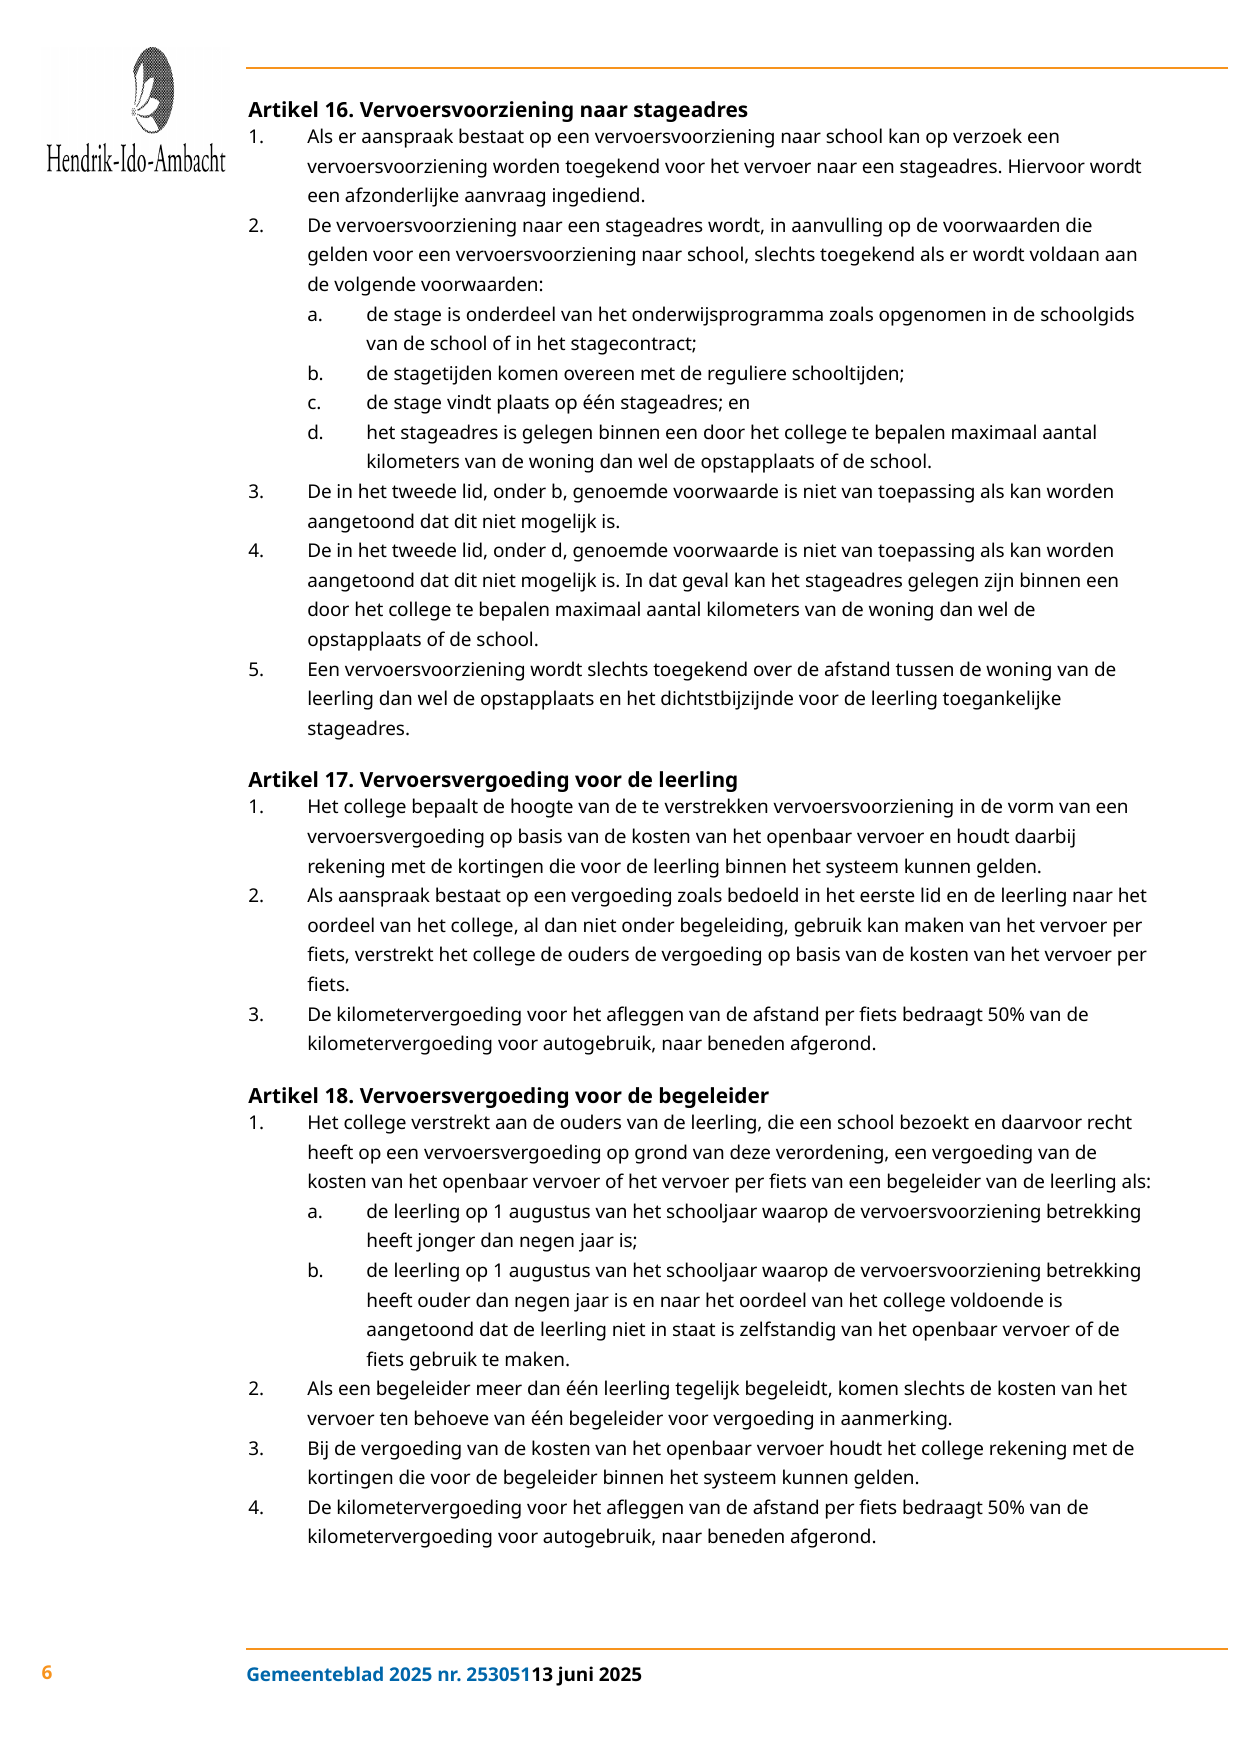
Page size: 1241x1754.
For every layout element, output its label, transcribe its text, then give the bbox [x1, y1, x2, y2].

list het stageadres is gelegen binnen een door het college te bepalen maximaal aantal kilometers van de woning dan wel de opstapplaats of de school. [307, 419, 1152, 474]
list Bij de vergoeding van de kosten van het openbaar vervoer houdt het college rekening met de kortingen die voor de begeleider binnen het systeem kunnen gelden. [248, 1435, 1152, 1490]
list de stagetijden komen overeen met de reguliere schooltijden; [307, 360, 1152, 386]
list de leerling op 1 augustus van het schooljaar waarop de vervoersvoorziening betrekking heeft ouder dan negen jaar is en naar het oordeel van het college voldoende is aangetoond dat de leerling niet in staat is zelfstandig van het openbaar vervoer of de fiets gebruik te maken. [307, 1257, 1152, 1372]
list De in het tweede lid, onder b, genoemde voorwaarde is niet van toepassing als kan worden aangetoond dat dit niet mogelijk is. [248, 478, 1152, 533]
text Artikel 18. Vervoersvergoeding voor de begeleider [248, 1081, 1152, 1109]
list Als aanspraak bestaat op een vergoeding zoals bedoeld in het eerste lid en de leerling naar het oordeel van het college, al dan niet onder begeleiding, gebruik kan maken van het vervoer per fiets, verstrekt het college de ouders de vergoeding op basis van de kosten van het vervoer per fiets. [248, 882, 1152, 997]
list de stage is onderdeel van het onderwijsprogramma zoals opgenomen in de schoolgids van de school of in het stagecontract; [307, 301, 1152, 356]
list De kilometervergoeding voor het afleggen van de afstand per fiets bedraagt 50% van de kilometervergoeding voor autogebruik, naar beneden afgerond. [248, 1494, 1152, 1549]
list de stage vindt plaats op één stageadres; en [307, 389, 1152, 415]
text Artikel 16. Vervoersvoorziening naar stageadres [248, 95, 1152, 123]
list Het college verstrekt aan de ouders van de leerling, die een school bezoekt en daarvoor recht heeft op een vervoersvergoeding op grond van deze verordening, een vergoeding van de kosten van het openbaar vervoer of het vervoer per fiets van een begeleider van de leerling als: [248, 1109, 1152, 1194]
list De vervoersvoorziening naar een stageadres wordt, in aanvulling op de voorwaarden die gelden voor een vervoersvoorziening naar school, slechts toegekend als er wordt voldaan aan de volgende voorwaarden: [248, 212, 1152, 297]
list Als een begeleider meer dan één leerling tegelijk begeleidt, komen slechts de kosten van het vervoer ten behoeve van één begeleider voor vergoeding in aanmerking. [248, 1376, 1152, 1431]
text Artikel 17. Vervoersvergoeding voor de leerling [248, 765, 1152, 794]
list Als er aanspraak bestaat op een vervoersvoorziening naar school kan op verzoek een vervoersvoorziening worden toegekend voor het vervoer naar een stageadres. Hiervoor wordt een afzonderlijke aanvraag ingediend. [248, 123, 1152, 208]
list de leerling op 1 augustus van het schooljaar waarop de vervoersvoorziening betrekking heeft jonger dan negen jaar is; [307, 1198, 1152, 1253]
list Het college bepaalt de hoogte van de te verstrekken vervoersvoorziening in de vorm van een vervoersvergoeding op basis van de kosten van het openbaar vervoer en houdt daarbij rekening met de kortingen die voor de leerling binnen het systeem kunnen gelden. [248, 794, 1152, 879]
picture [41, 47, 231, 172]
list De in het tweede lid, onder d, genoemde voorwaarde is niet van toepassing als kan worden aangetoond dat dit niet mogelijk is. In dat geval kan het stageadres gelegen zijn binnen een door het college te bepalen maximaal aantal kilometers van de woning dan wel de opstapplaats of de school. [248, 537, 1152, 652]
list De kilometervergoeding voor het afleggen van de afstand per fiets bedraagt 50% van de kilometervergoeding voor autogebruik, naar beneden afgerond. [248, 1001, 1152, 1056]
list Een vervoersvoorziening wordt slechts toegekend over de afstand tussen de woning van de leerling dan wel de opstapplaats en het dichtstbijzijnde voor de leerling toegankelijke stageadres. [248, 656, 1152, 741]
